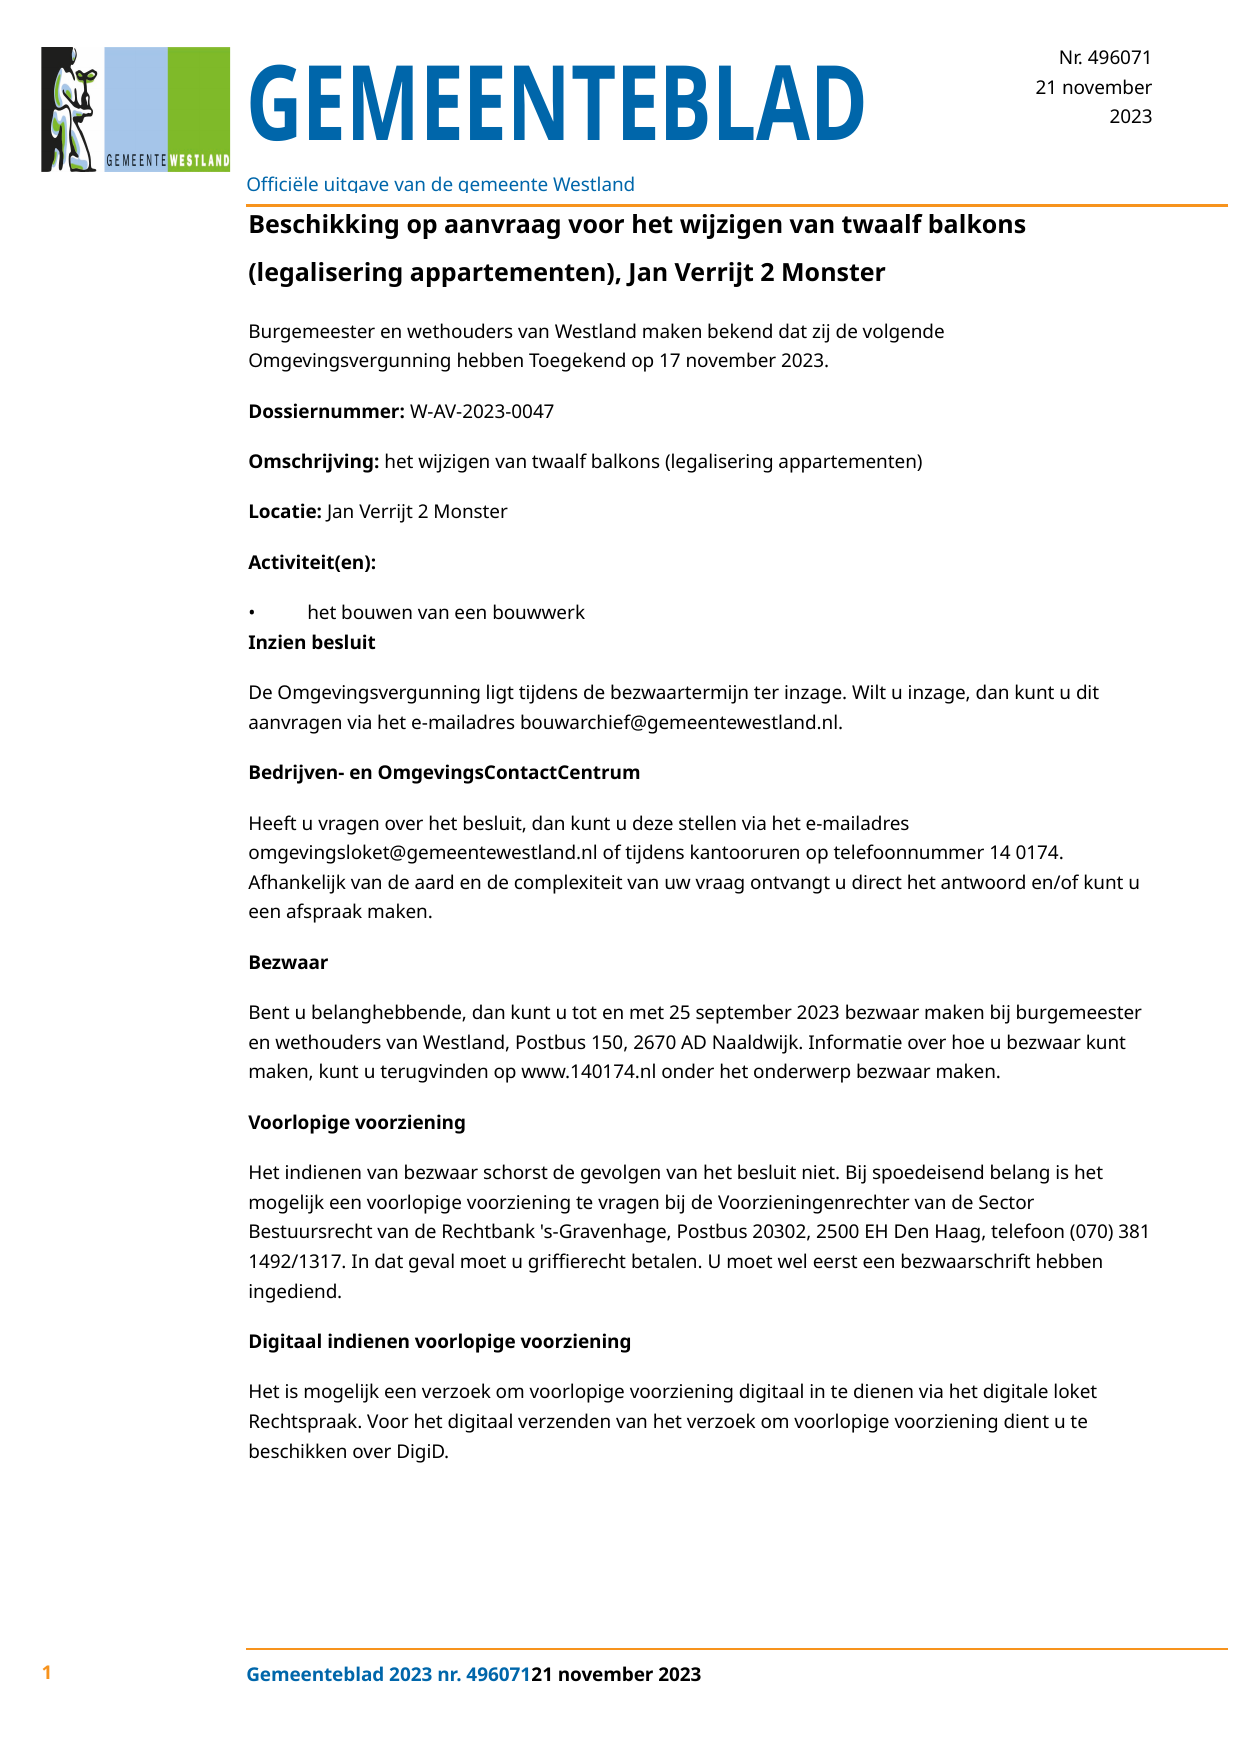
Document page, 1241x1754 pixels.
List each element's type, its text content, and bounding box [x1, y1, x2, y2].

text Het indienen van bezwaar schorst de gevolgen van het besluit niet. Bij spoedeisend belang is het mogelijk een voorlopige voorziening te vragen bij de Voorzieningenrechter van de Sector Bestuursrecht van de Rechtbank 's-Gravenhage, Postbus 20302, 2500 EH Den Haag, telefoon (070) 381 1492/1317. In dat geval moet u griffierecht betalen. U moet wel eerst een bezwaarschrift hebben ingediend. [248, 1159, 1152, 1304]
text Activiteit(en): [248, 549, 1152, 575]
text Beschikking op aanvraag voor het wijzigen van twaalf balkons (legalisering appartementen), Jan Verrijt 2 Monster [248, 207, 1152, 288]
text Burgemeester en wethouders van Westland maken bekend dat zij de volgende Omgevingsvergunning hebben Toegekend op 17 november 2023. [248, 318, 1152, 373]
text Locatie: Jan Verrijt 2 Monster [248, 499, 1152, 524]
picture [41, 47, 231, 172]
list het bouwen van een bouwwerk [248, 599, 1152, 625]
text Inzien besluit [248, 629, 1152, 655]
text Heeft u vragen over het besluit, dan kunt u deze stellen via het e-mailadres omgevingsloket@gemeentewestland.nl of tijdens kantooruren op telefoonnummer 14 0174. Afhankelijk van de aard en de complexiteit van uw vraag ontvangt u direct het antwoord en/of kunt u een afspraak maken. [248, 810, 1152, 924]
text Het is mogelijk een verzoek om voorlopige voorziening digitaal in te dienen via het digitale loket Rechtspraak. Voor het digitaal verzenden van het verzoek om voorlopige voorziening dient u te beschikken over DigiD. [248, 1379, 1152, 1464]
text Voorlopige voorziening [248, 1109, 1152, 1135]
text Digitaal indienen voorlopige voorziening [248, 1328, 1152, 1354]
text De Omgevingsvergunning ligt tijdens de bezwaartermijn ter inzage. Wilt u inzage, dan kunt u dit aanvragen via het e-mailadres bouwarchief@gemeentewestland.nl. [248, 679, 1152, 735]
text Omschrijving: het wijzigen van twaalf balkons (legalisering appartementen) [248, 448, 1152, 474]
text Bezwaar [248, 949, 1152, 975]
text Bedrijven- en OmgevingsContactCentrum [248, 759, 1152, 785]
text Dossiernummer: W-AV-2023-0047 [248, 398, 1152, 424]
text Bent u belanghebbende, dan kunt u tot en met 25 september 2023 bezwaar maken bij burgemeester en wethouders van Westland, Postbus 150, 2670 AD Naaldwijk. Informatie over hoe u bezwaar kunt maken, kunt u terugvinden op www.140174.nl onder het onderwerp bezwaar maken. [248, 999, 1152, 1084]
